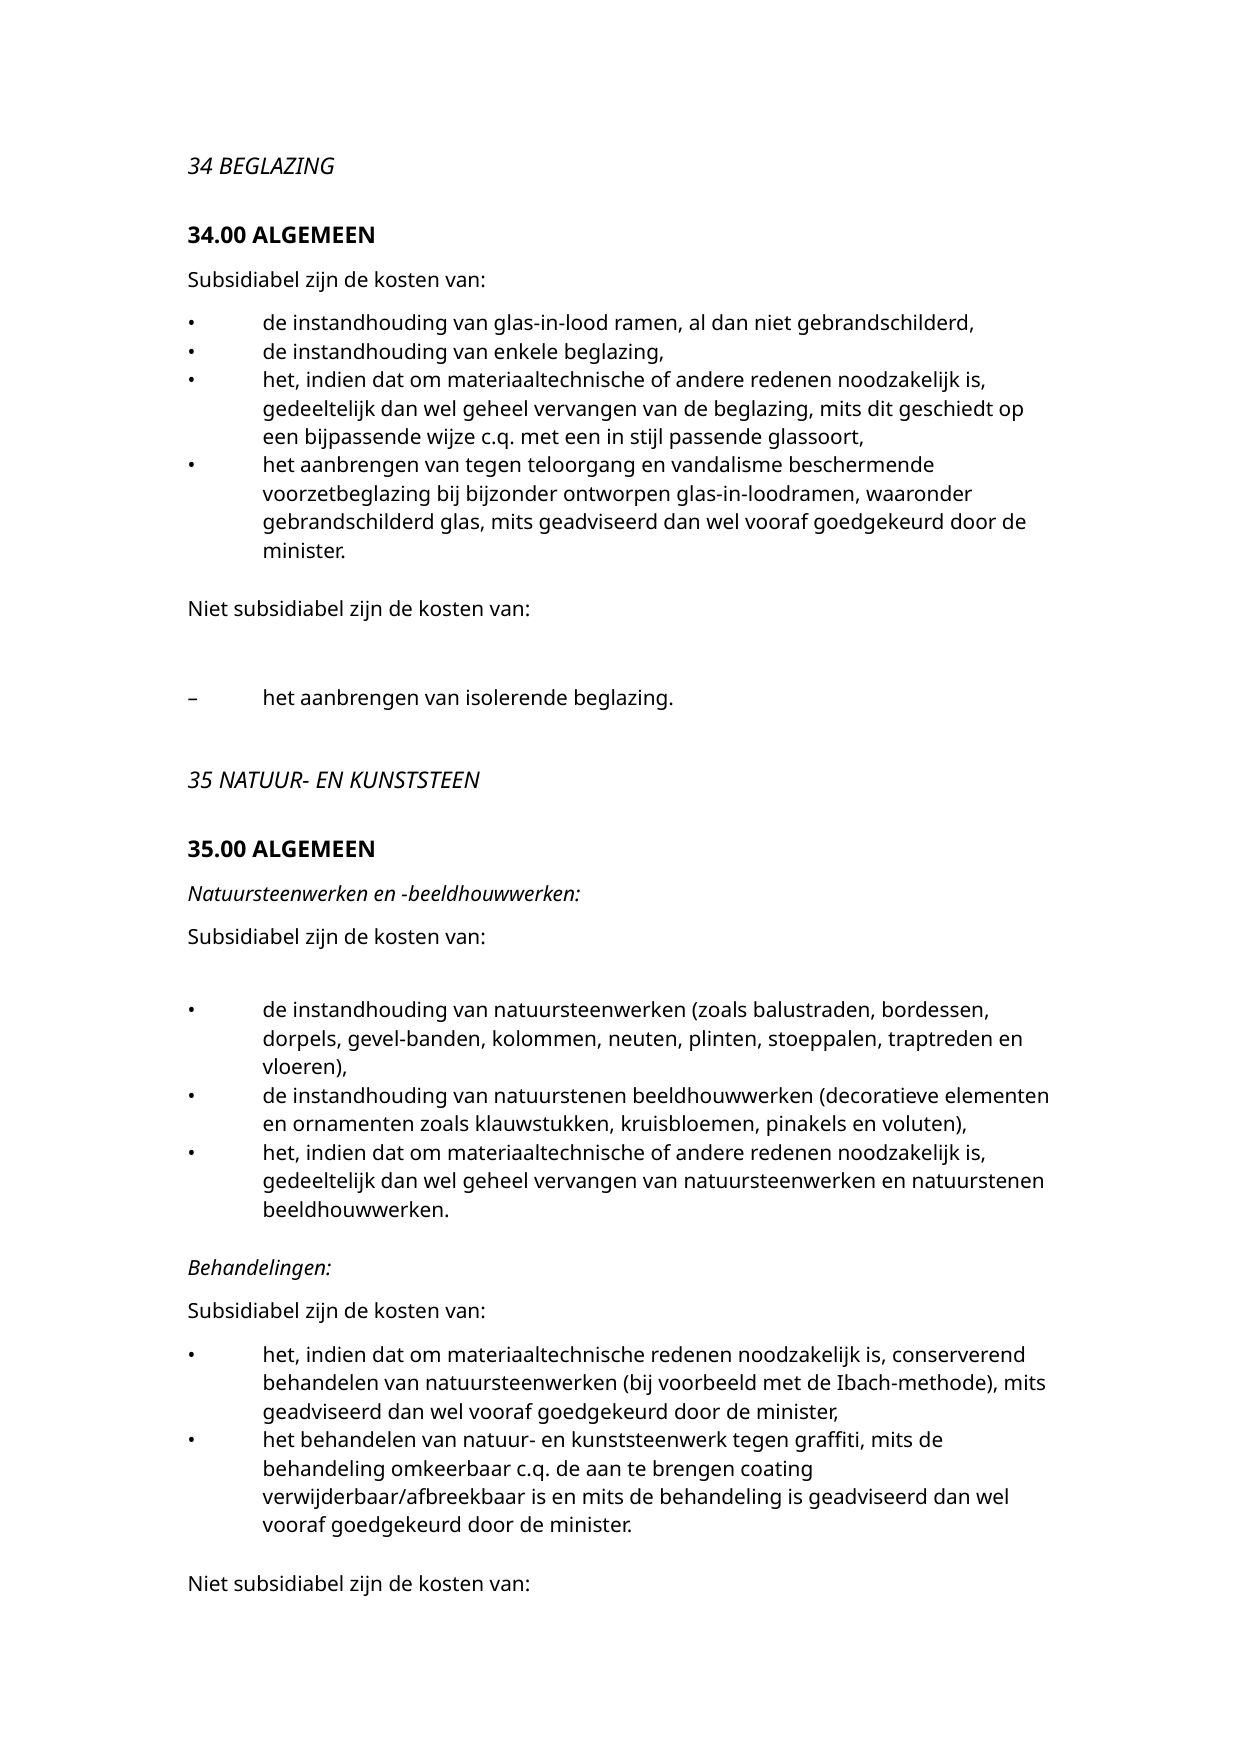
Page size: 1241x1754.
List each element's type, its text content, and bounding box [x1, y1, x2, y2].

list het, indien dat om materiaaltechnische redenen noodzakelijk is, conserverend behandelen van natuursteenwerken (bij voorbeeld met de Ibach-methode), mits geadviseerd dan wel vooraf goedgekeurd door de minister, [187, 1340, 1053, 1425]
list de instandhouding van glas-in-lood ramen, al dan niet gebrandschilderd, [187, 308, 1053, 337]
list het, indien dat om materiaaltechnische of andere redenen noodzakelijk is, gedeeltelijk dan wel geheel vervangen van de beglazing, mits dit geschiedt op een bijpassende wijze c.q. met een in stijl passende glassoort, [187, 365, 1053, 451]
text Niet subsidiabel zijn de kosten van: [187, 594, 1053, 623]
list de instandhouding van natuursteenwerken (zoals balustraden, bordessen, dorpels, gevel-banden, kolommen, neuten, plinten, stoeppalen, traptreden en vloeren), [187, 996, 1053, 1081]
list het aanbrengen van tegen teloorgang en vandalisme beschermende voorzetbeglazing bij bijzonder ontworpen glas-in-loodramen, waaronder gebrandschilderd glas, mits geadviseerd dan wel vooraf goedgekeurd door de minister. [187, 451, 1053, 564]
list het behandelen van natuur- en kunststeenwerk tegen graffiti, mits de behandeling omkeerbaar c.q. de aan te brengen coating verwijderbaar/afbreekbaar is en mits de behandeling is geadviseerd dan wel vooraf goedgekeurd door de minister. [187, 1425, 1053, 1539]
list het, indien dat om materiaaltechnische of andere redenen noodzakelijk is, gedeeltelijk dan wel geheel vervangen van natuursteenwerken en natuurstenen beeldhouwwerken. [187, 1138, 1053, 1223]
text Natuursteenwerken en -beeldhouwwerken: [187, 879, 1053, 907]
list de instandhouding van enkele beglazing, [187, 337, 1053, 365]
text Subsidiabel zijn de kosten van: [187, 922, 1053, 951]
text Subsidiabel zijn de kosten van: [187, 265, 1053, 293]
text Niet subsidiabel zijn de kosten van: [187, 1569, 1053, 1597]
subtitle 35.00 ALGEMEEN [187, 832, 1053, 864]
subtitle 34.00 ALGEMEEN [187, 219, 1053, 250]
text Behandelingen: [187, 1253, 1053, 1282]
subtitle 35 NATUUR- EN KUNSTSTEEN [187, 764, 1053, 795]
list de instandhouding van natuurstenen beeldhouwwerken (decoratieve elementen en ornamenten zoals klauwstukken, kruisbloemen, pinakels en voluten), [187, 1081, 1053, 1138]
list het aanbrengen van isolerende beglazing. [187, 683, 1053, 711]
text Subsidiabel zijn de kosten van: [187, 1297, 1053, 1325]
subtitle 34 BEGLAZING [187, 150, 1053, 181]
